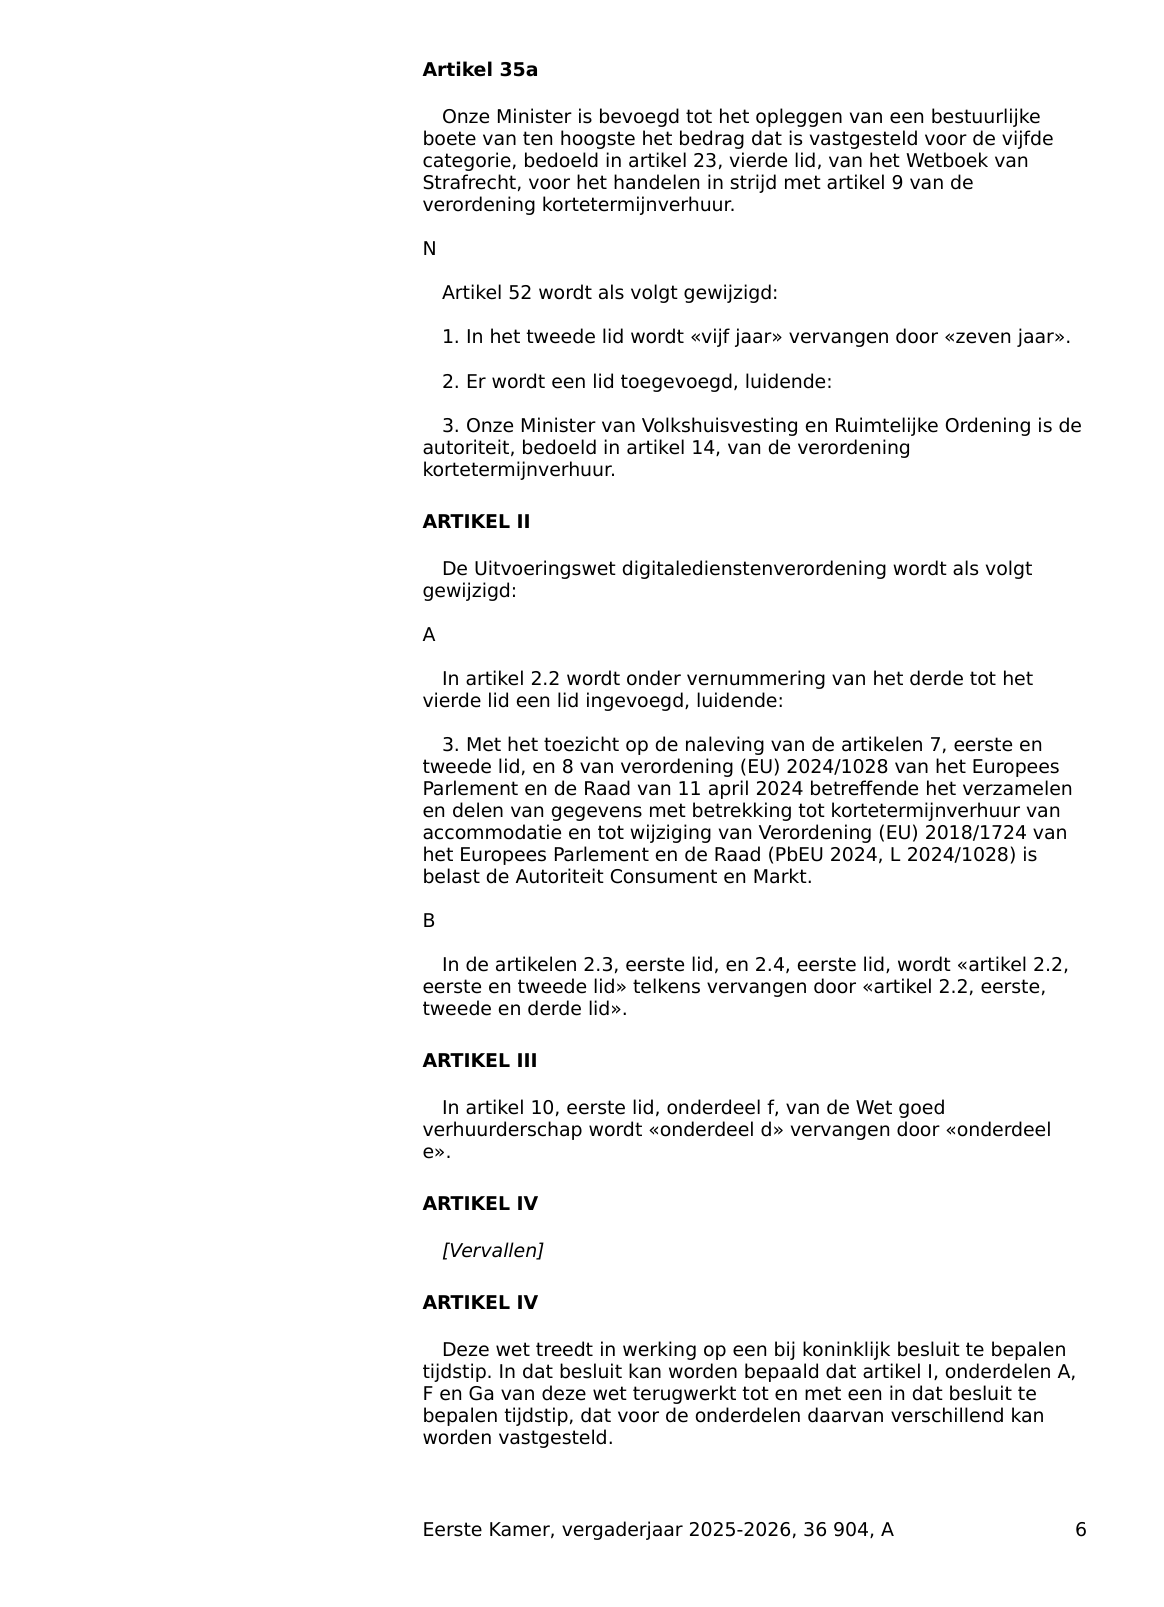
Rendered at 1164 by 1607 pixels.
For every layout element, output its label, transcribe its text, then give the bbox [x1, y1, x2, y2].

text De Uitvoeringswet digitaledienstenverordening wordt als volgt gewijzigd: [422, 558, 1087, 602]
text Onze Minister is bevoegd tot het opleggen van een bestuurlijke boete van ten hoogste het bedrag dat is vastgesteld voor de vijfde categorie, bedoeld in artikel 23, vierde lid, van het Wetboek van Strafrecht, voor het handelen in strijd met artikel 9 van de verordening kortetermijnverhuur. [422, 106, 1087, 216]
subtitle Artikel 35a [422, 59, 1087, 81]
text A [422, 624, 1087, 646]
text N [422, 238, 1087, 260]
text B [422, 910, 1087, 932]
text Artikel 52 wordt als volgt gewijzigd: [422, 282, 1087, 304]
subtitle ARTIKEL III [422, 1050, 1087, 1072]
subtitle ARTIKEL II [422, 511, 1087, 533]
subtitle ARTIKEL IV [422, 1193, 1087, 1215]
text Deze wet treedt in werking op een bij koninklijk besluit te bepalen tijdstip. In dat besluit kan worden bepaald dat artikel I, onderdelen A, F en Ga van deze wet terugwerkt tot en met een in dat besluit te bepalen tijdstip, dat voor de onderdelen daarvan verschillend kan worden vastgesteld. [422, 1339, 1087, 1449]
text In artikel 2.2 wordt onder vernummering van het derde tot het vierde lid een lid ingevoegd, luidende: [422, 668, 1087, 712]
text 1. In het tweede lid wordt «vijf jaar» vervangen door «zeven jaar». [422, 326, 1087, 348]
text 3. Met het toezicht op de naleving van de artikelen 7, eerste en tweede lid, en 8 van verordening (EU) 2024/1028 van het Europees Parlement en de Raad van 11 april 2024 betreffende het verzamelen en delen van gegevens met betrekking tot kortetermijnverhuur van accommodatie en tot wijziging van Verordening (EU) 2018/1724 van het Europees Parlement en de Raad (PbEU 2024, L 2024/1028) is belast de Autoriteit Consument en Markt. [422, 734, 1087, 888]
text 3. Onze Minister van Volkshuisvesting en Ruimtelijke Ordening is de autoriteit, bedoeld in artikel 14, van de verordening kortetermijnverhuur. [422, 415, 1087, 481]
text In artikel 10, eerste lid, onderdeel f, van de Wet goed verhuurderschap wordt «onderdeel d» vervangen door «onderdeel e». [422, 1097, 1087, 1163]
text 2. Er wordt een lid toegevoegd, luidende: [422, 371, 1087, 393]
subtitle ARTIKEL IV [422, 1292, 1087, 1314]
text In de artikelen 2.3, eerste lid, en 2.4, eerste lid, wordt «artikel 2.2, eerste en tweede lid» telkens vervangen door «artikel 2.2, eerste, tweede en derde lid». [422, 954, 1087, 1020]
text [Vervallen] [422, 1240, 1087, 1262]
